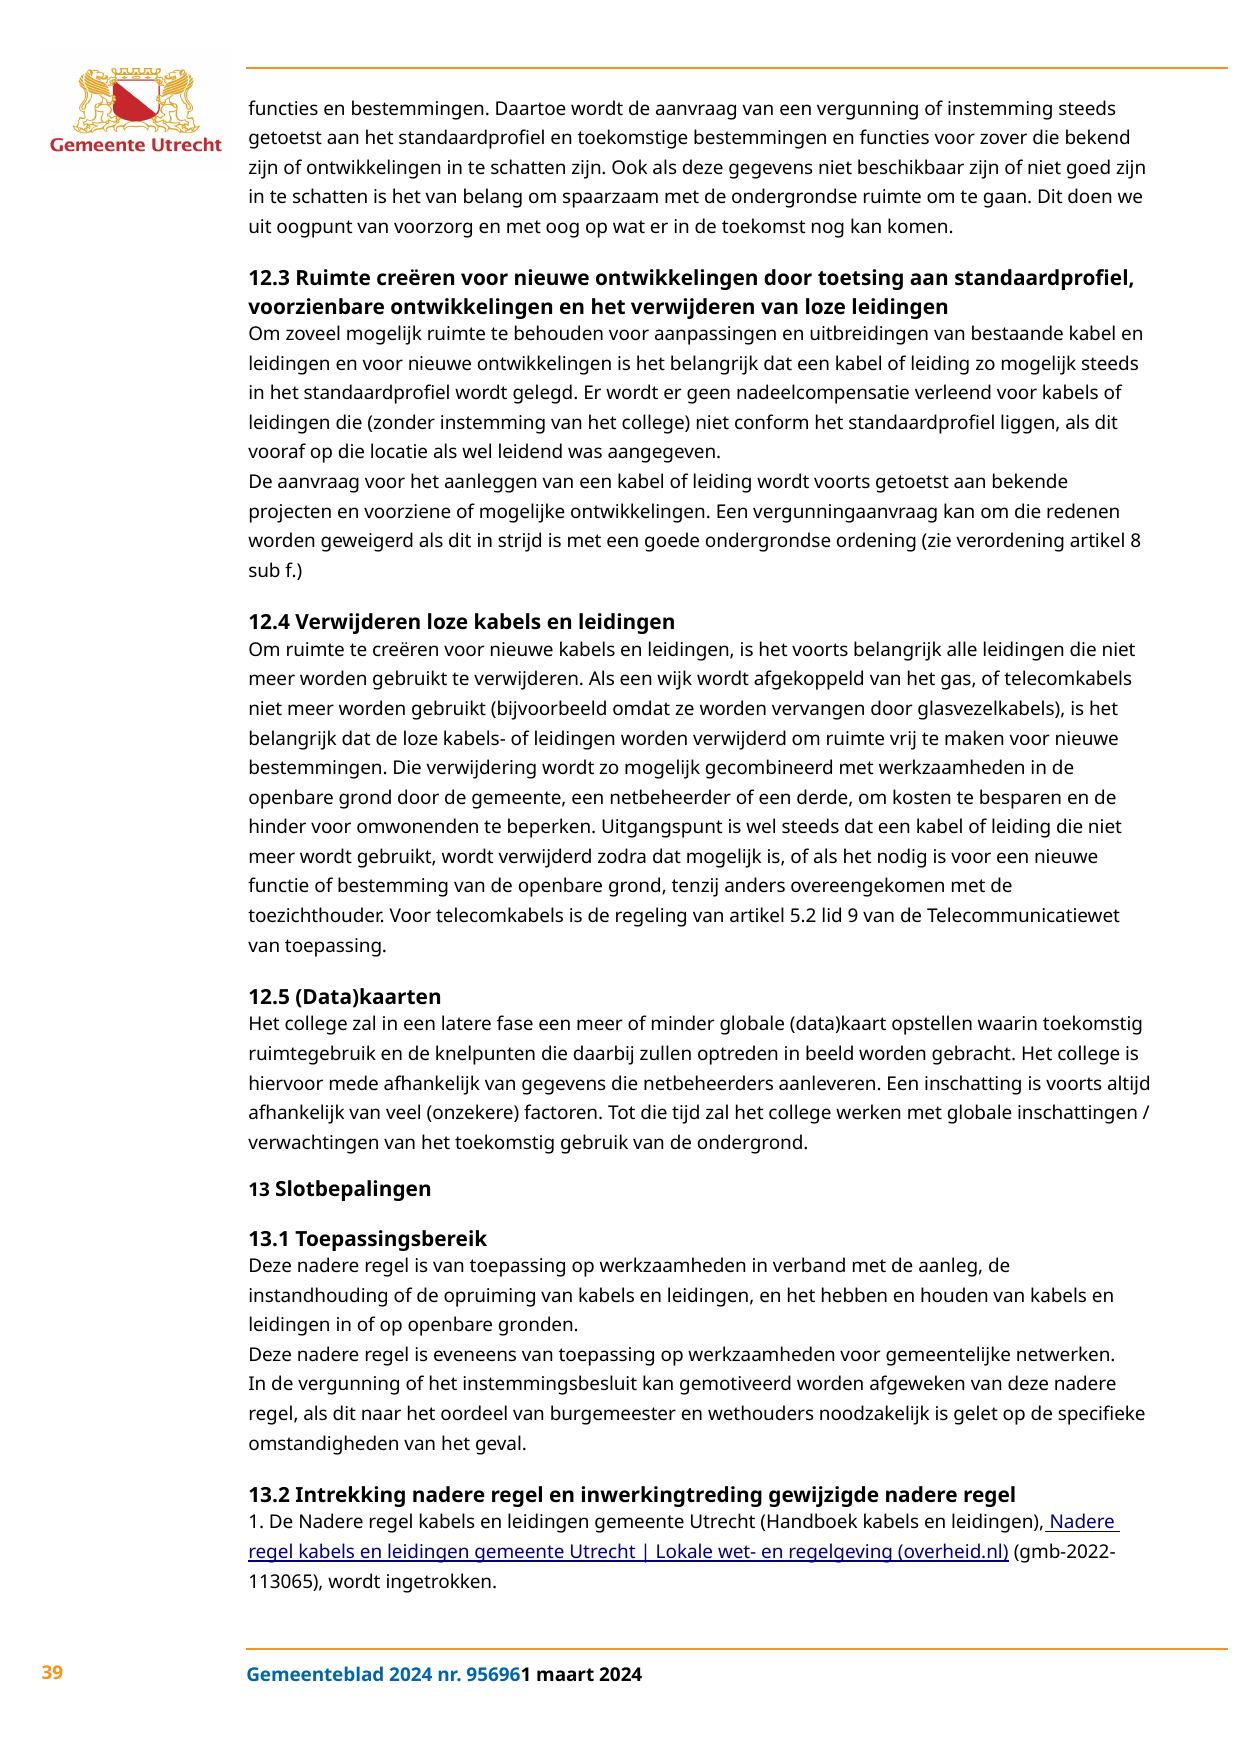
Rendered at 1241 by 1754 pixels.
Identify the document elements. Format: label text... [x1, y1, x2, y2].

text 1. De Nadere regel kabels en leidingen gemeente Utrecht (Handboek kabels en leidingen), Nadere regel kabels en leidingen gemeente Utrecht | Lokale wet- en regelgeving (overheid.nl) (gmb-2022-113065), wordt ingetrokken. [248, 1509, 1152, 1593]
text De aanvraag voor het aanleggen van een kabel of leiding wordt voorts getoetst aan bekende projecten en voorziene of mogelijke ontwikkelingen. Een vergunningaanvraag kan om die redenen worden geweigerd als dit in strijd is met een goede ondergrondse ordening (zie verordening artikel 8 sub f.) [248, 468, 1152, 583]
text Om zoveel mogelijk ruimte te behouden voor aanpassingen en uitbreidingen van bestaande kabel en leidingen en voor nieuwe ontwikkelingen is het belangrijk dat een kabel of leiding zo mogelijk steeds in het standaardprofiel wordt gelegd. Er wordt er geen nadeelcompensatie verleend voor kabels of leidingen die (zonder instemming van het college) niet conform het standaardprofiel liggen, als dit vooraf op die locatie als wel leidend was aangegeven. [248, 320, 1152, 464]
picture [41, 47, 231, 172]
text 12.5 (Data)kaarten [248, 982, 1152, 1011]
text Het college zal in een latere fase een meer of minder globale (data)kaart opstellen waarin toekomstig ruimtegebruik en de knelpunten die daarbij zullen optreden in beeld worden gebracht. Het college is hiervoor mede afhankelijk van gegevens die netbeheerders aanleveren. Een inschatting is voorts altijd afhankelijk van veel (onzekere) factoren. Tot die tijd zal het college werken met globale inschattingen / verwachtingen van het toekomstig gebruik van de ondergrond. [248, 1011, 1152, 1155]
text 13.2 Intrekking nadere regel en inwerkingtreding gewijzigde nadere regel [248, 1480, 1152, 1509]
text 12.3 Ruimte creëren voor nieuwe ontwikkelingen door toetsing aan standaardprofiel, voorzienbare ontwikkelingen en het verwijderen van loze leidingen [248, 263, 1152, 320]
text functies en bestemmingen. Daartoe wordt de aanvraag van een vergunning of instemming steeds getoetst aan het standaardprofiel en toekomstige bestemmingen en functies voor zover die bekend zijn of ontwikkelingen in te schatten zijn. Ook als deze gegevens niet beschikbaar zijn of niet goed zijn in te schatten is het van belang om spaarzaam met de ondergrondse ruimte om te gaan. Dit doen we uit oogpunt van voorzorg en met oog op wat er in de toekomst nog kan komen. [248, 95, 1152, 239]
text Deze nadere regel is van toepassing op werkzaamheden in verband met de aanleg, de instandhouding of de opruiming van kabels en leidingen, en het hebben en houden van kabels en leidingen in of op openbare gronden. [248, 1252, 1152, 1337]
text 13.1 Toepassingsbereik [248, 1224, 1152, 1252]
text Deze nadere regel is eveneens van toepassing op werkzaamheden voor gemeentelijke netwerken. [248, 1341, 1152, 1367]
text In de vergunning of het instemmingsbesluit kan gemotiveerd worden afgeweken van deze nadere regel, als dit naar het oordeel van burgemeester en wethouders noodzakelijk is gelet op de specifieke omstandigheden van het geval. [248, 1371, 1152, 1456]
text Om ruimte te creëren voor nieuwe kabels en leidingen, is het voorts belangrijk alle leidingen die niet meer worden gebruikt te verwijderen. Als een wijk wordt afgekoppeld van het gas, of telecomkabels niet meer worden gebruikt (bijvoorbeeld omdat ze worden vervangen door glasvezelkabels), is het belangrijk dat de loze kabels- of leidingen worden verwijderd om ruimte vrij te maken voor nieuwe bestemmingen. Die verwijdering wordt zo mogelijk gecombineerd met werkzaamheden in de openbare grond door de gemeente, een netbeheerder of een derde, om kosten te besparen en de hinder voor omwonenden te beperken. Uitgangspunt is wel steeds dat een kabel of leiding die niet meer wordt gebruikt, wordt verwijderd zodra dat mogelijk is, of als het nodig is voor een nieuwe functie of bestemming van de openbare grond, tenzij anders overeengekomen met de toezichthouder. Voor telecomkabels is de regeling van artikel 5.2 lid 9 van de Telecommunicatiewet van toepassing. [248, 636, 1152, 957]
text 13 Slotbepalingen [248, 1174, 1152, 1203]
text 12.4 Verwijderen loze kabels en leidingen [248, 607, 1152, 636]
